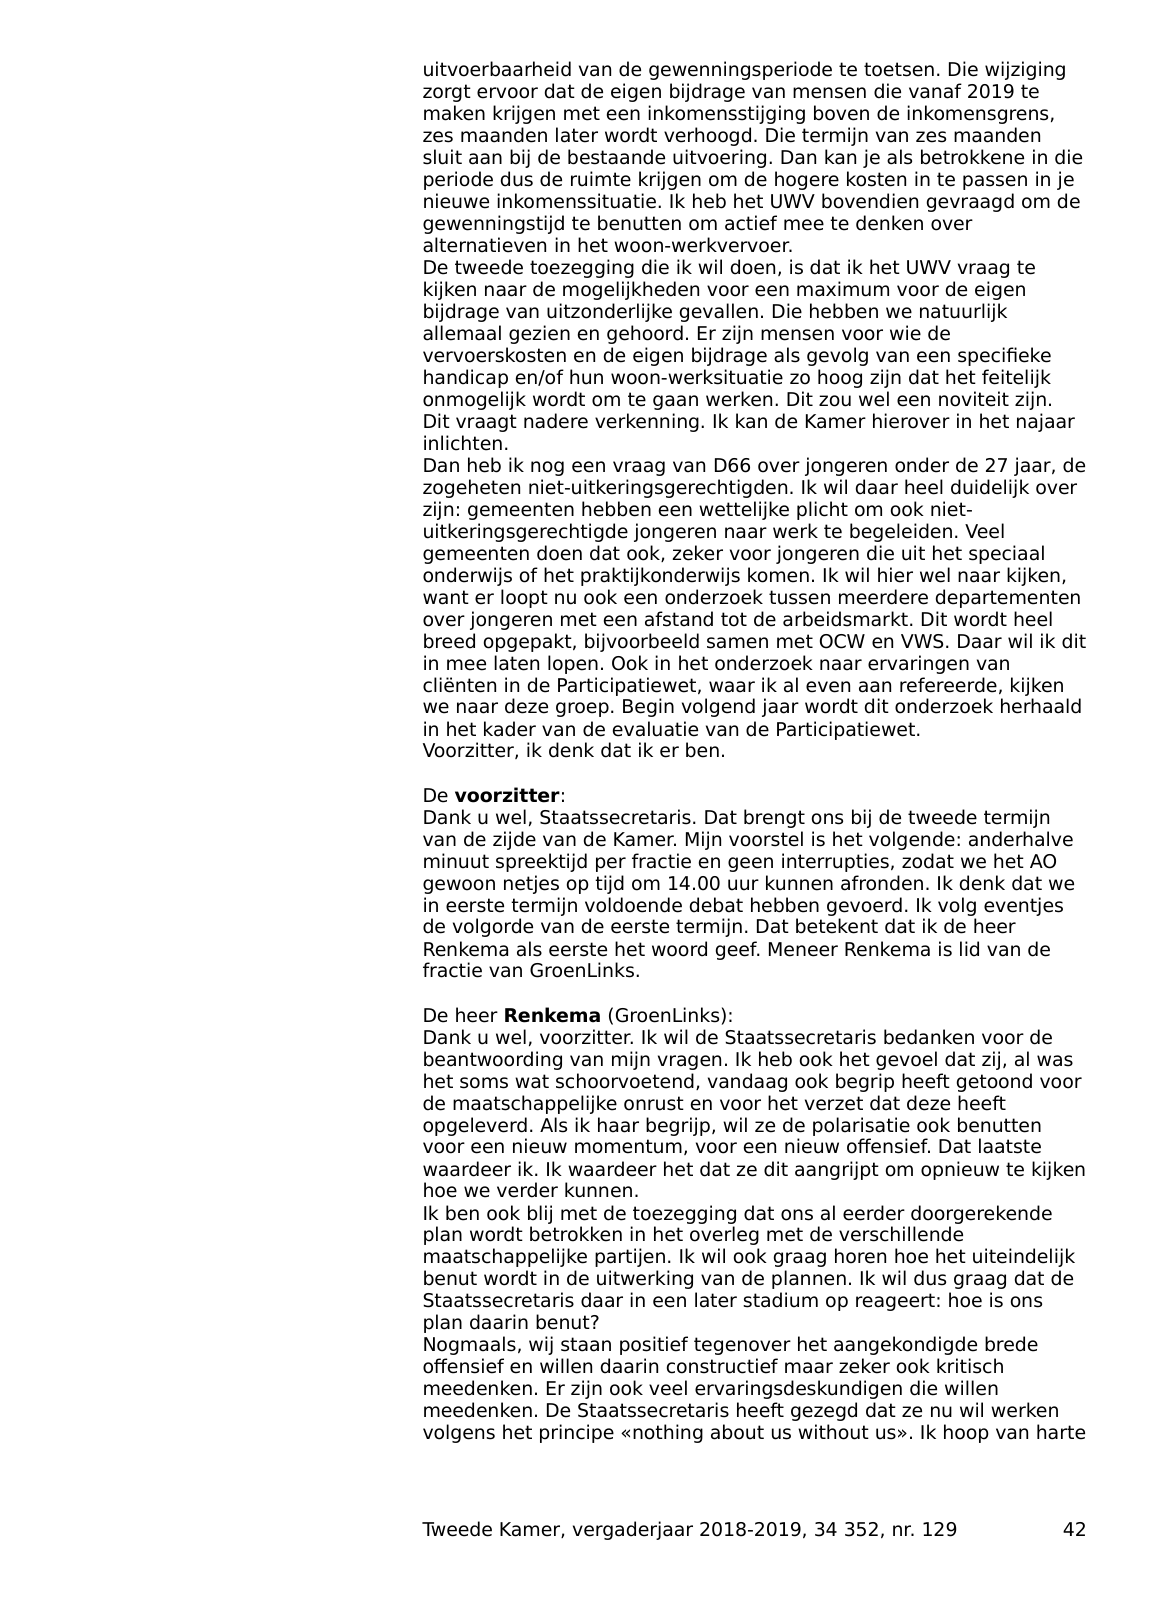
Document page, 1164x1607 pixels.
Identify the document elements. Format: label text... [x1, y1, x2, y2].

text De voorzitter: [422, 784, 1087, 807]
text De heer Renkema (GroenLinks): [422, 1004, 1087, 1027]
text Dan heb ik nog een vraag van D66 over jongeren onder de 27 jaar, de zogeheten niet-uitkeringsgerechtigden. Ik wil daar heel duidelijk over zijn: gemeenten hebben een wettelijke plicht om ook niet-uitkeringsgerechtigde jongeren naar werk te begeleiden. Veel gemeenten doen dat ook, zeker voor jongeren die uit het speciaal onderwijs of het praktijkonderwijs komen. Ik wil hier wel naar kijken, want er loopt nu ook een onderzoek tussen meerdere departementen over jongeren met een afstand tot de arbeidsmarkt. Dit wordt heel breed opgepakt, bijvoorbeeld samen met OCW en VWS. Daar wil ik dit in mee laten lopen. Ook in het onderzoek naar ervaringen van cliënten in de Participatiewet, waar ik al even aan refereerde, kijken we naar deze groep. Begin volgend jaar wordt dit onderzoek herhaald in het kader van de evaluatie van de Participatiewet. [422, 455, 1087, 740]
text Dank u wel, voorzitter. Ik wil de Staatssecretaris bedanken voor de beantwoording van mijn vragen. Ik heb ook het gevoel dat zij, al was het soms wat schoorvoetend, vandaag ook begrip heeft getoond voor de maatschappelijke onrust en voor het verzet dat deze heeft opgeleverd. Als ik haar begrijp, wil ze de polarisatie ook benutten voor een nieuw momentum, voor een nieuw offensief. Dat laatste waardeer ik. Ik waardeer het dat ze dit aangrijpt om opnieuw te kijken hoe we verder kunnen. [422, 1027, 1087, 1202]
text Ik ben ook blij met de toezegging dat ons al eerder doorgerekende plan wordt betrokken in het overleg met de verschillende maatschappelijke partijen. Ik wil ook graag horen hoe het uiteindelijk benut wordt in de uitwerking van de plannen. Ik wil dus graag dat de Staatssecretaris daar in een later stadium op reageert: hoe is ons plan daarin benut? [422, 1202, 1087, 1334]
text Dank u wel, Staatssecretaris. Dat brengt ons bij de tweede termijn van de zijde van de Kamer. Mijn voorstel is het volgende: anderhalve minuut spreektijd per fractie en geen interrupties, zodat we het AO gewoon netjes op tijd om 14.00 uur kunnen afronden. Ik denk dat we in eerste termijn voldoende debat hebben gevoerd. Ik volg eventjes de volgorde van de eerste termijn. Dat betekent dat ik de heer Renkema als eerste het woord geef. Meneer Renkema is lid van de fractie van GroenLinks. [422, 807, 1087, 982]
text De tweede toezegging die ik wil doen, is dat ik het UWV vraag te kijken naar de mogelijkheden voor een maximum voor de eigen bijdrage van uitzonderlijke gevallen. Die hebben we natuurlijk allemaal gezien en gehoord. Er zijn mensen voor wie de vervoerskosten en de eigen bijdrage als gevolg van een specifieke handicap en/of hun woon-werksituatie zo hoog zijn dat het feitelijk onmogelijk wordt om te gaan werken. Dit zou wel een noviteit zijn. Dit vraagt nadere verkenning. Ik kan de Kamer hierover in het najaar inlichten. [422, 257, 1087, 455]
text Nogmaals, wij staan positief tegenover het aangekondigde brede offensief en willen daarin constructief maar zeker ook kritisch meedenken. Er zijn ook veel ervaringsdeskundigen die willen meedenken. De Staatssecretaris heeft gezegd dat ze nu wil werken volgens het principe «nothing about us without us». Ik hoop van harte [422, 1334, 1087, 1444]
text Voorzitter, ik denk dat ik er ben. [422, 740, 1087, 762]
text uitvoerbaarheid van de gewenningsperiode te toetsen. Die wijziging zorgt ervoor dat de eigen bijdrage van mensen die vanaf 2019 te maken krijgen met een inkomensstijging boven de inkomensgrens, zes maanden later wordt verhoogd. Die termijn van zes maanden sluit aan bij de bestaande uitvoering. Dan kan je als betrokkene in die periode dus de ruimte krijgen om de hogere kosten in te passen in je nieuwe inkomenssituatie. Ik heb het UWV bovendien gevraagd om de gewenningstijd te benutten om actief mee te denken over alternatieven in het woon-werkvervoer. [422, 59, 1087, 257]
